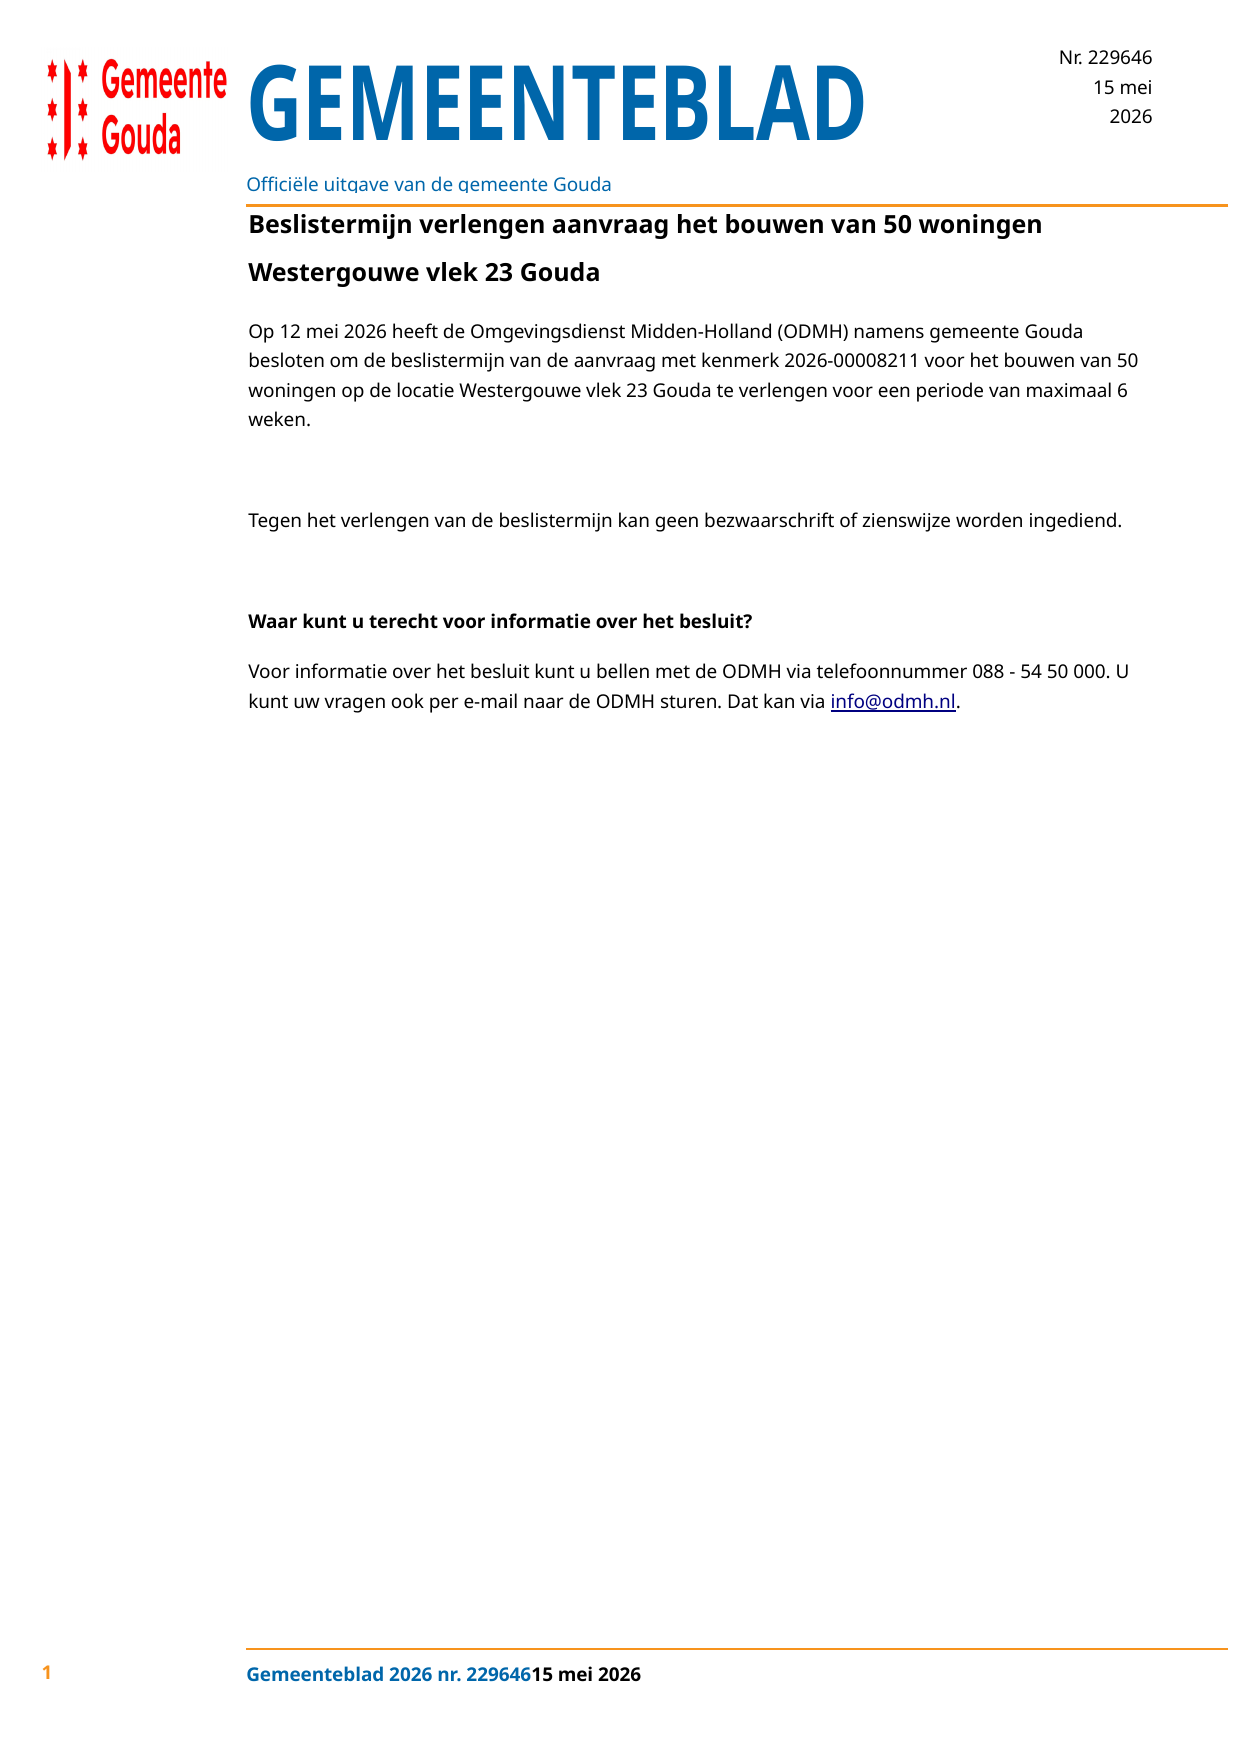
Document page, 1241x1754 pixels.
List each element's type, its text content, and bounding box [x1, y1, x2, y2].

text Voor informatie over het besluit kunt u bellen met de ODMH via telefoonnummer 088 - 54 50 000. U kunt uw vragen ook per e-mail naar de ODMH sturen. Dat kan via info@odmh.nl. [248, 659, 1152, 714]
picture [41, 47, 231, 172]
text Beslistermijn verlengen aanvraag het bouwen van 50 woningen Westergouwe vlek 23 Gouda [248, 207, 1152, 288]
text Op 12 mei 2026 heeft de Omgevingsdienst Midden-Holland (ODMH) namens gemeente Gouda besloten om de beslistermijn van de aanvraag met kenmerk 2026-00008211 voor het bouwen van 50 woningen op de locatie Westergouwe vlek 23 Gouda te verlengen voor een periode van maximaal 6 weken. [248, 318, 1152, 432]
text Tegen het verlengen van de beslistermijn kan geen bezwaarschrift of zienswijze worden ingediend. [248, 507, 1152, 533]
text Waar kunt u terecht voor informatie over het besluit? [248, 608, 1152, 634]
